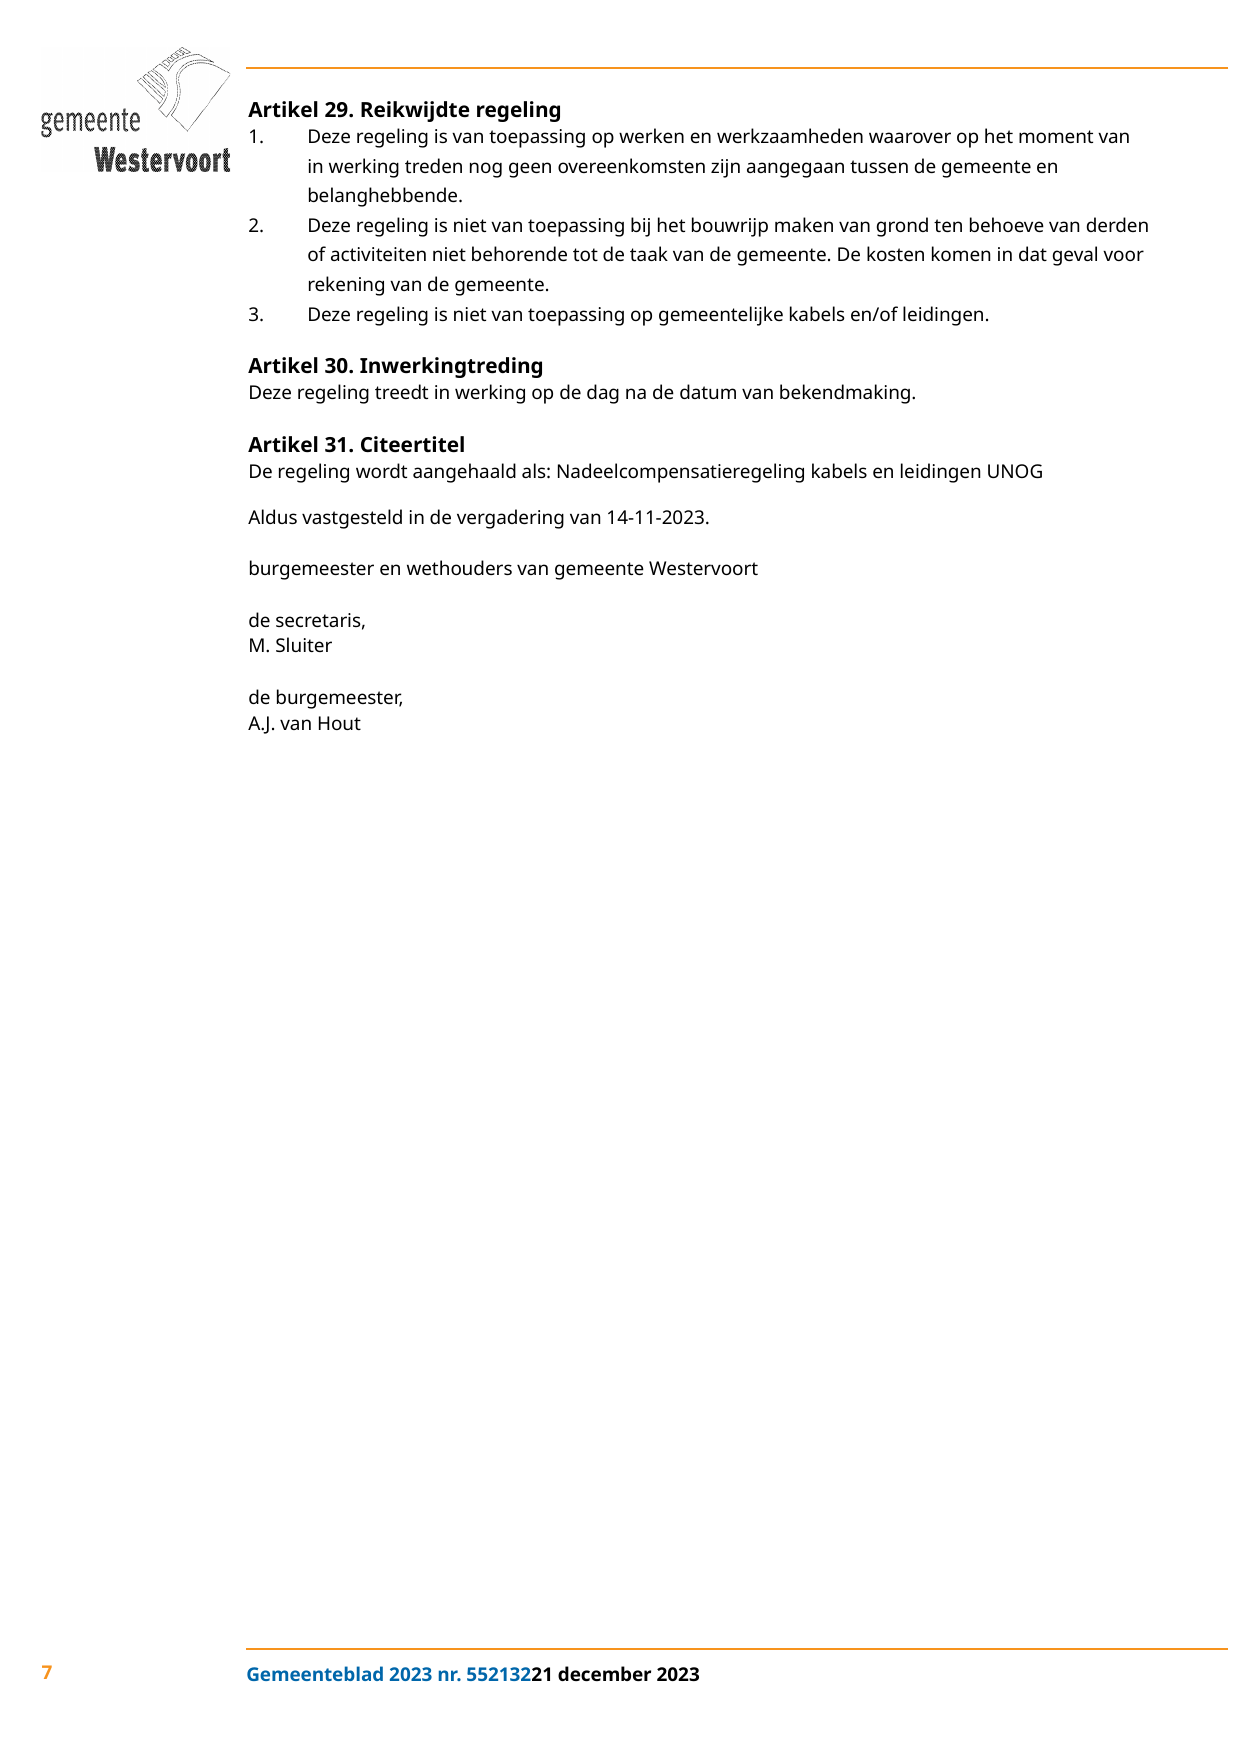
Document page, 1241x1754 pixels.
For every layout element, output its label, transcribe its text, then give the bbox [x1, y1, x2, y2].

picture [41, 47, 231, 172]
text de secretaris, [248, 607, 1152, 633]
list Deze regeling is niet van toepassing bij het bouwrijp maken van grond ten behoeve van derden of activiteiten niet behorende tot de taak van de gemeente. De kosten komen in dat geval voor rekening van de gemeente. [248, 212, 1152, 297]
text De regeling wordt aangehaald als: Nadeelcompensatieregeling kabels en leidingen UNOG [248, 458, 1152, 484]
list Deze regeling is niet van toepassing op gemeentelijke kabels en/of leidingen. [248, 301, 1152, 326]
text Artikel 31. Citeertitel [248, 430, 1152, 458]
text Aldus vastgesteld in de vergadering van 14-11-2023. [248, 504, 1152, 530]
text Artikel 29. Reikwijdte regeling [248, 95, 1152, 123]
text Deze regeling treedt in werking op de dag na de datum van bekendmaking. [248, 379, 1152, 405]
text A.J. van Hout [248, 710, 1152, 736]
text M. Sluiter [248, 633, 1152, 658]
text de burgemeester, [248, 684, 1152, 710]
text Artikel 30. Inwerkingtreding [248, 351, 1152, 379]
text burgemeester en wethouders van gemeente Westervoort [248, 556, 1152, 581]
list Deze regeling is van toepassing op werken en werkzaamheden waarover op het moment van in werking treden nog geen overeenkomsten zijn aangegaan tussen de gemeente en belanghebbende. [248, 123, 1152, 208]
